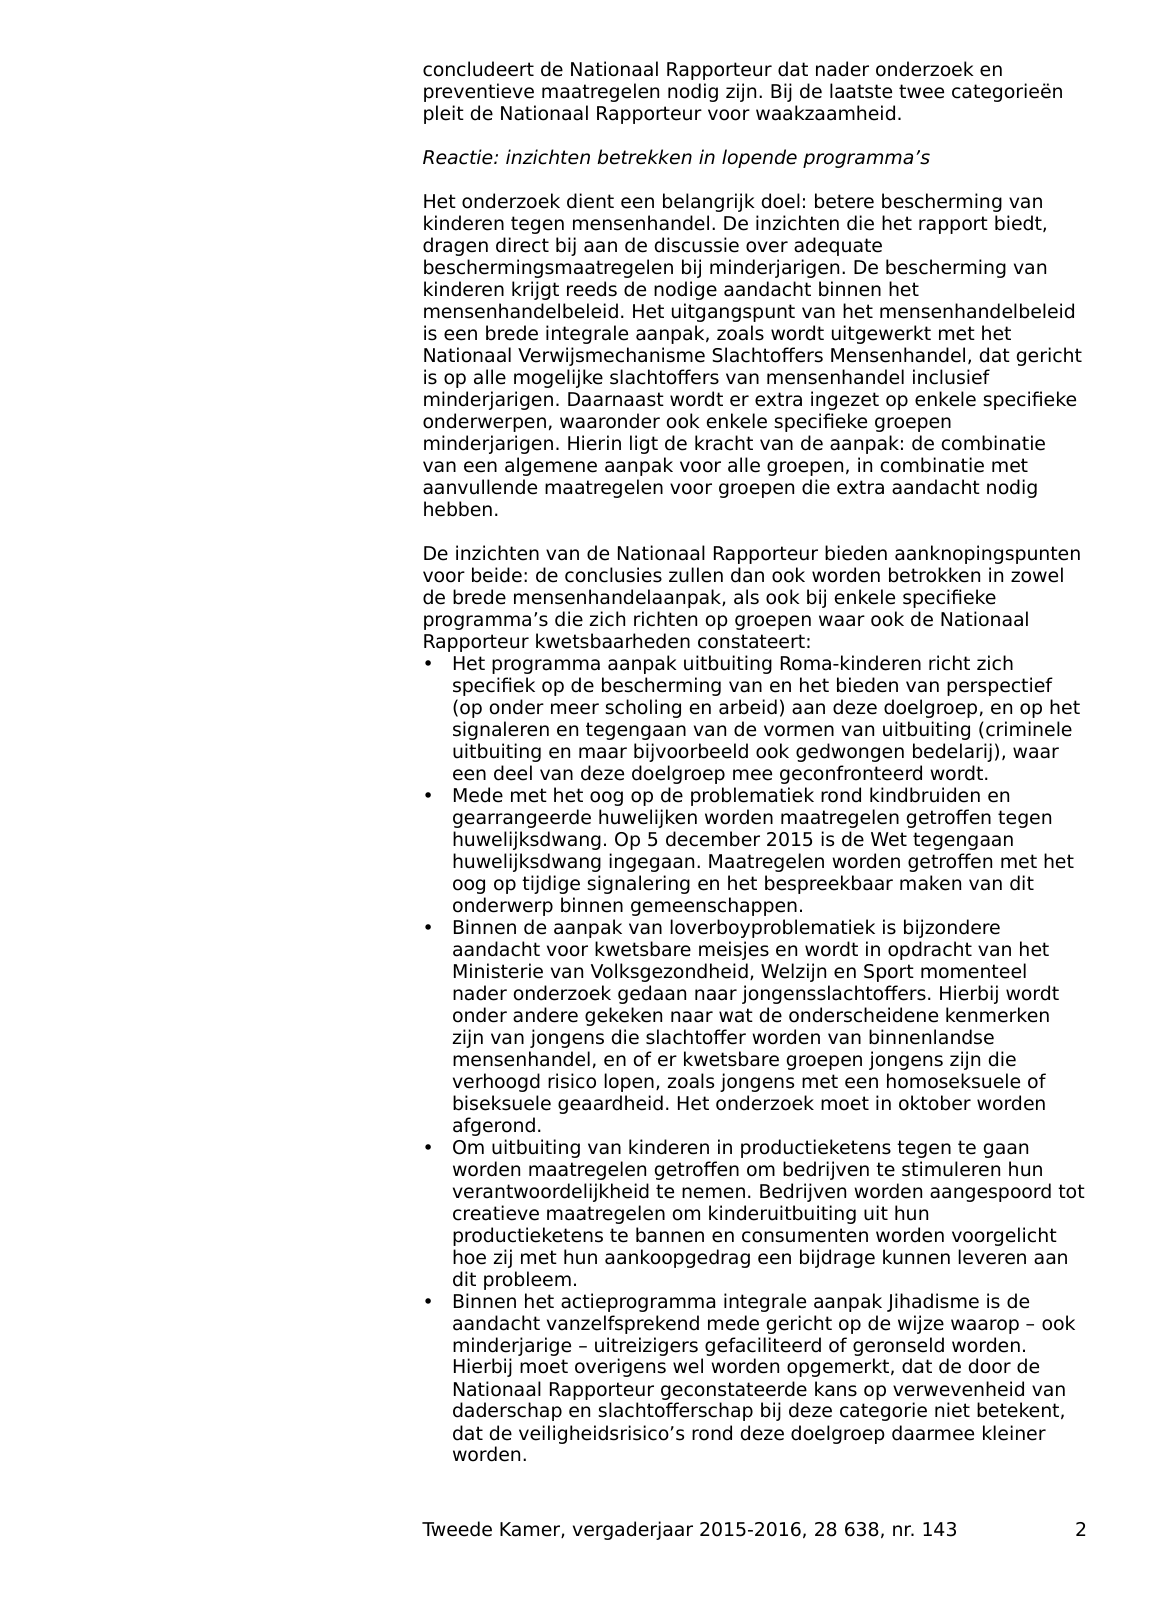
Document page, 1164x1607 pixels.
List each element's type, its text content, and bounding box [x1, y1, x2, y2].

text Het onderzoek dient een belangrijk doel: betere bescherming van kinderen tegen mensenhandel. De inzichten die het rapport biedt, dragen direct bij aan de discussie over adequate beschermingsmaatregelen bij minderjarigen. De bescherming van kinderen krijgt reeds de nodige aandacht binnen het mensenhandelbeleid. Het uitgangspunt van het mensenhandelbeleid is een brede integrale aanpak, zoals wordt uitgewerkt met het Nationaal Verwijsmechanisme Slachtoffers Mensenhandel, dat gericht is op alle mogelijke slachtoffers van mensenhandel inclusief minderjarigen. Daarnaast wordt er extra ingezet op enkele specifieke onderwerpen, waaronder ook enkele specifieke groepen minderjarigen. Hierin ligt de kracht van de aanpak: de combinatie van een algemene aanpak voor alle groepen, in combinatie met aanvullende maatregelen voor groepen die extra aandacht nodig hebben. [422, 191, 1087, 521]
text • Om uitbuiting van kinderen in productieketens tegen te gaan worden maatregelen getroffen om bedrijven te stimuleren hun verantwoordelijkheid te nemen. Bedrijven worden aangespoord tot creatieve maatregelen om kinderuitbuiting uit hun productieketens te bannen en consumenten worden voorgelicht hoe zij met hun aankoopgedrag een bijdrage kunnen leveren aan dit probleem. [422, 1137, 1087, 1291]
text • Het programma aanpak uitbuiting Roma-kinderen richt zich specifiek op de bescherming van en het bieden van perspectief (op onder meer scholing en arbeid) aan deze doelgroep, en op het signaleren en tegengaan van de vormen van uitbuiting (criminele uitbuiting en maar bijvoorbeeld ook gedwongen bedelarij), waar een deel van deze doelgroep mee geconfronteerd wordt. [422, 653, 1087, 785]
text De inzichten van de Nationaal Rapporteur bieden aanknopingspunten voor beide: de conclusies zullen dan ook worden betrokken in zowel de brede mensenhandelaanpak, als ook bij enkele specifieke programma’s die zich richten op groepen waar ook de Nationaal Rapporteur kwetsbaarheden constateert: [422, 543, 1087, 653]
text • Binnen de aanpak van loverboyproblematiek is bijzondere aandacht voor kwetsbare meisjes en wordt in opdracht van het Ministerie van Volksgezondheid, Welzijn en Sport momenteel nader onderzoek gedaan naar jongensslachtoffers. Hierbij wordt onder andere gekeken naar wat de onderscheidene kenmerken zijn van jongens die slachtoffer worden van binnenlandse mensenhandel, en of er kwetsbare groepen jongens zijn die verhoogd risico lopen, zoals jongens met een homoseksuele of biseksuele geaardheid. Het onderzoek moet in oktober worden afgerond. [422, 917, 1087, 1137]
subtitle Reactie: inzichten betrekken in lopende programma’s [422, 147, 1087, 169]
text concludeert de Nationaal Rapporteur dat nader onderzoek en preventieve maatregelen nodig zijn. Bij de laatste twee categorieën pleit de Nationaal Rapporteur voor waakzaamheid. [422, 59, 1087, 125]
text • Binnen het actieprogramma integrale aanpak Jihadisme is de aandacht vanzelfsprekend mede gericht op de wijze waarop – ook minderjarige – uitreizigers gefaciliteerd of geronseld worden. Hierbij moet overigens wel worden opgemerkt, dat de door de Nationaal Rapporteur geconstateerde kans op verwevenheid van daderschap en slachtofferschap bij deze categorie niet betekent, dat de veiligheidsrisico’s rond deze doelgroep daarmee kleiner worden. [422, 1291, 1087, 1466]
text • Mede met het oog op de problematiek rond kindbruiden en gearrangeerde huwelijken worden maatregelen getroffen tegen huwelijksdwang. Op 5 december 2015 is de Wet tegengaan huwelijksdwang ingegaan. Maatregelen worden getroffen met het oog op tijdige signalering en het bespreekbaar maken van dit onderwerp binnen gemeenschappen. [422, 785, 1087, 917]
